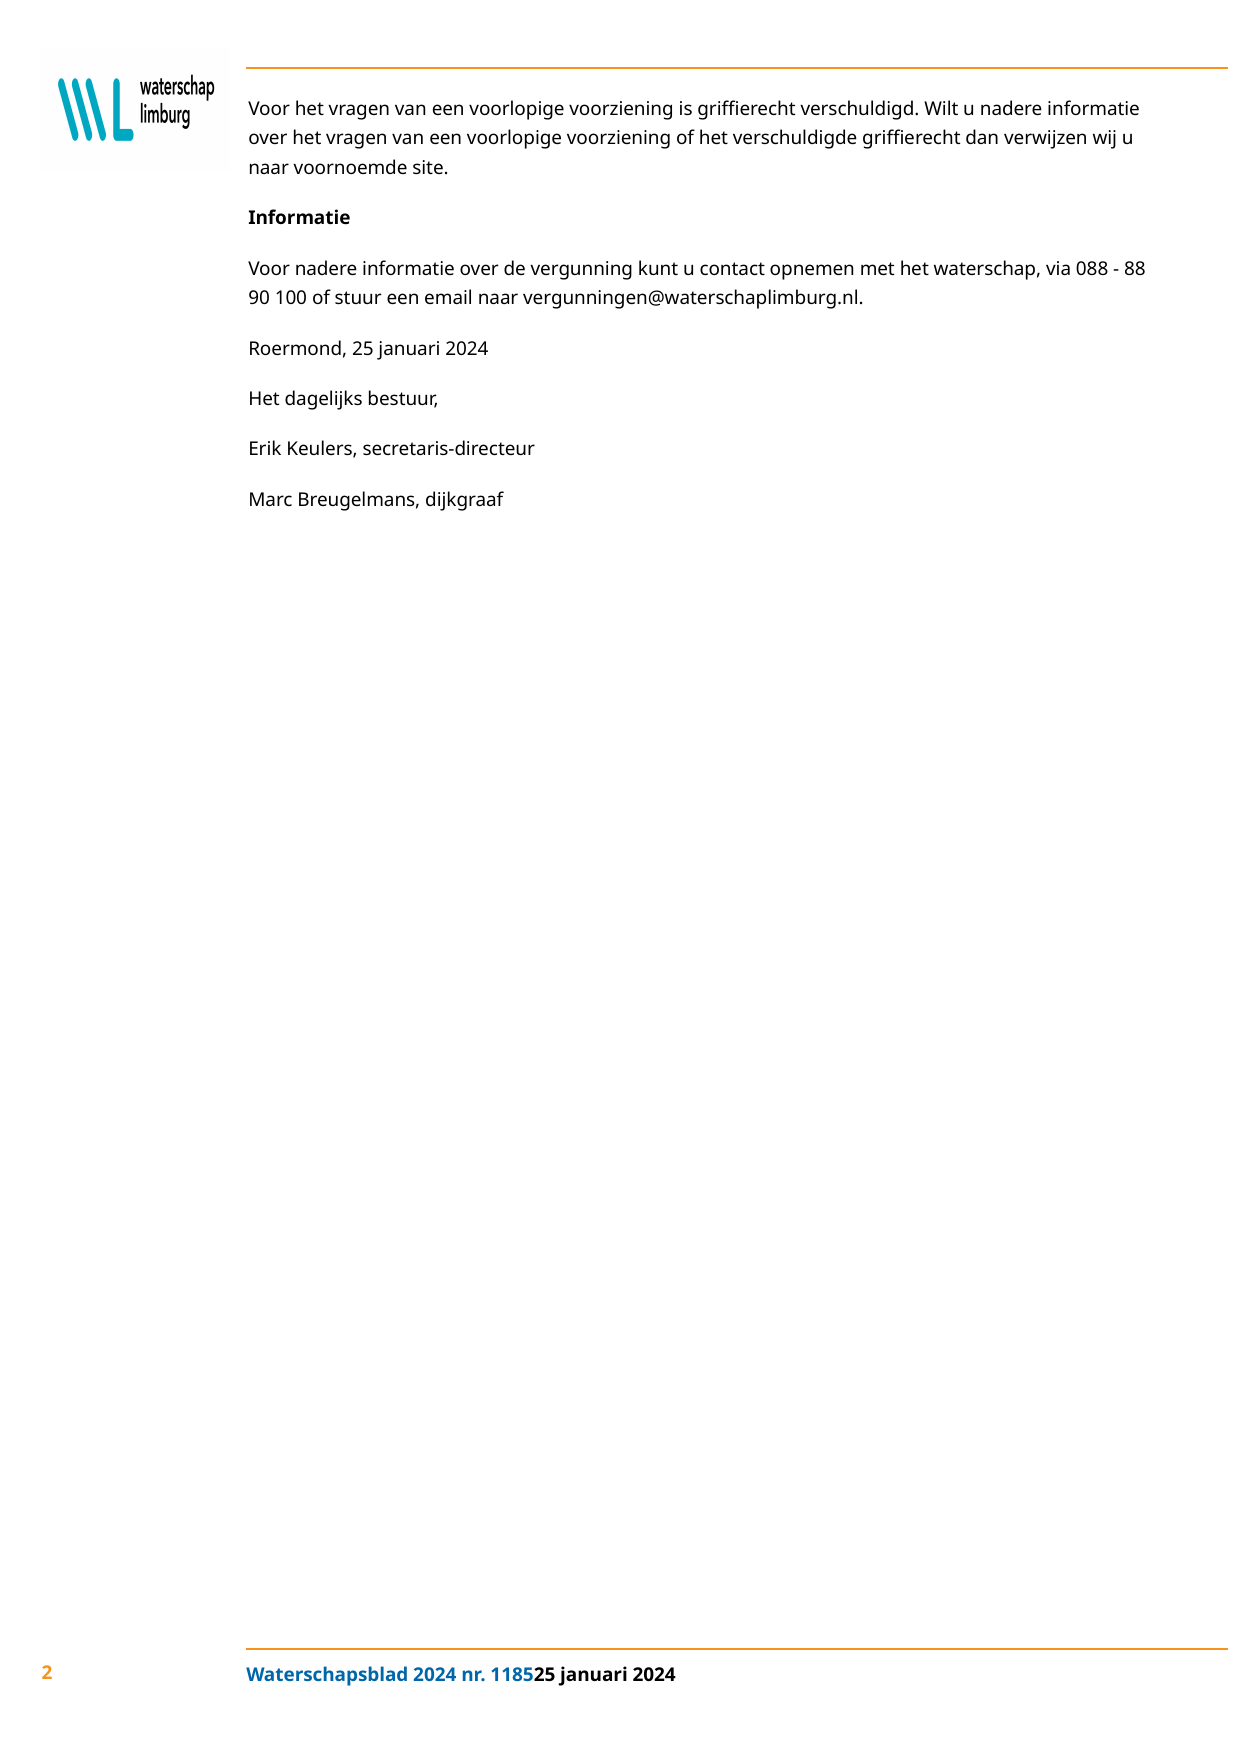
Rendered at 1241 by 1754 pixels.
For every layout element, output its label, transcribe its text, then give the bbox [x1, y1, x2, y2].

text Het dagelijks bestuur, [248, 385, 1152, 411]
text Erik Keulers, secretaris-directeur [248, 436, 1152, 461]
text Roermond, 25 januari 2024 [248, 335, 1152, 361]
text Informatie [248, 204, 1152, 230]
text Voor het vragen van een voorlopige voorziening is griffierecht verschuldigd. Wilt u nadere informatie over het vragen van een voorlopige voorziening of het verschuldigde griffierecht dan verwijzen wij u naar voornoemde site. [248, 95, 1152, 180]
text Marc Breugelmans, dijkgraaf [248, 486, 1152, 512]
picture [41, 47, 231, 172]
text Voor nadere informatie over de vergunning kunt u contact opnemen met het waterschap, via 088 - 88 90 100 of stuur een email naar vergunningen@waterschaplimburg.nl. [248, 255, 1152, 310]
